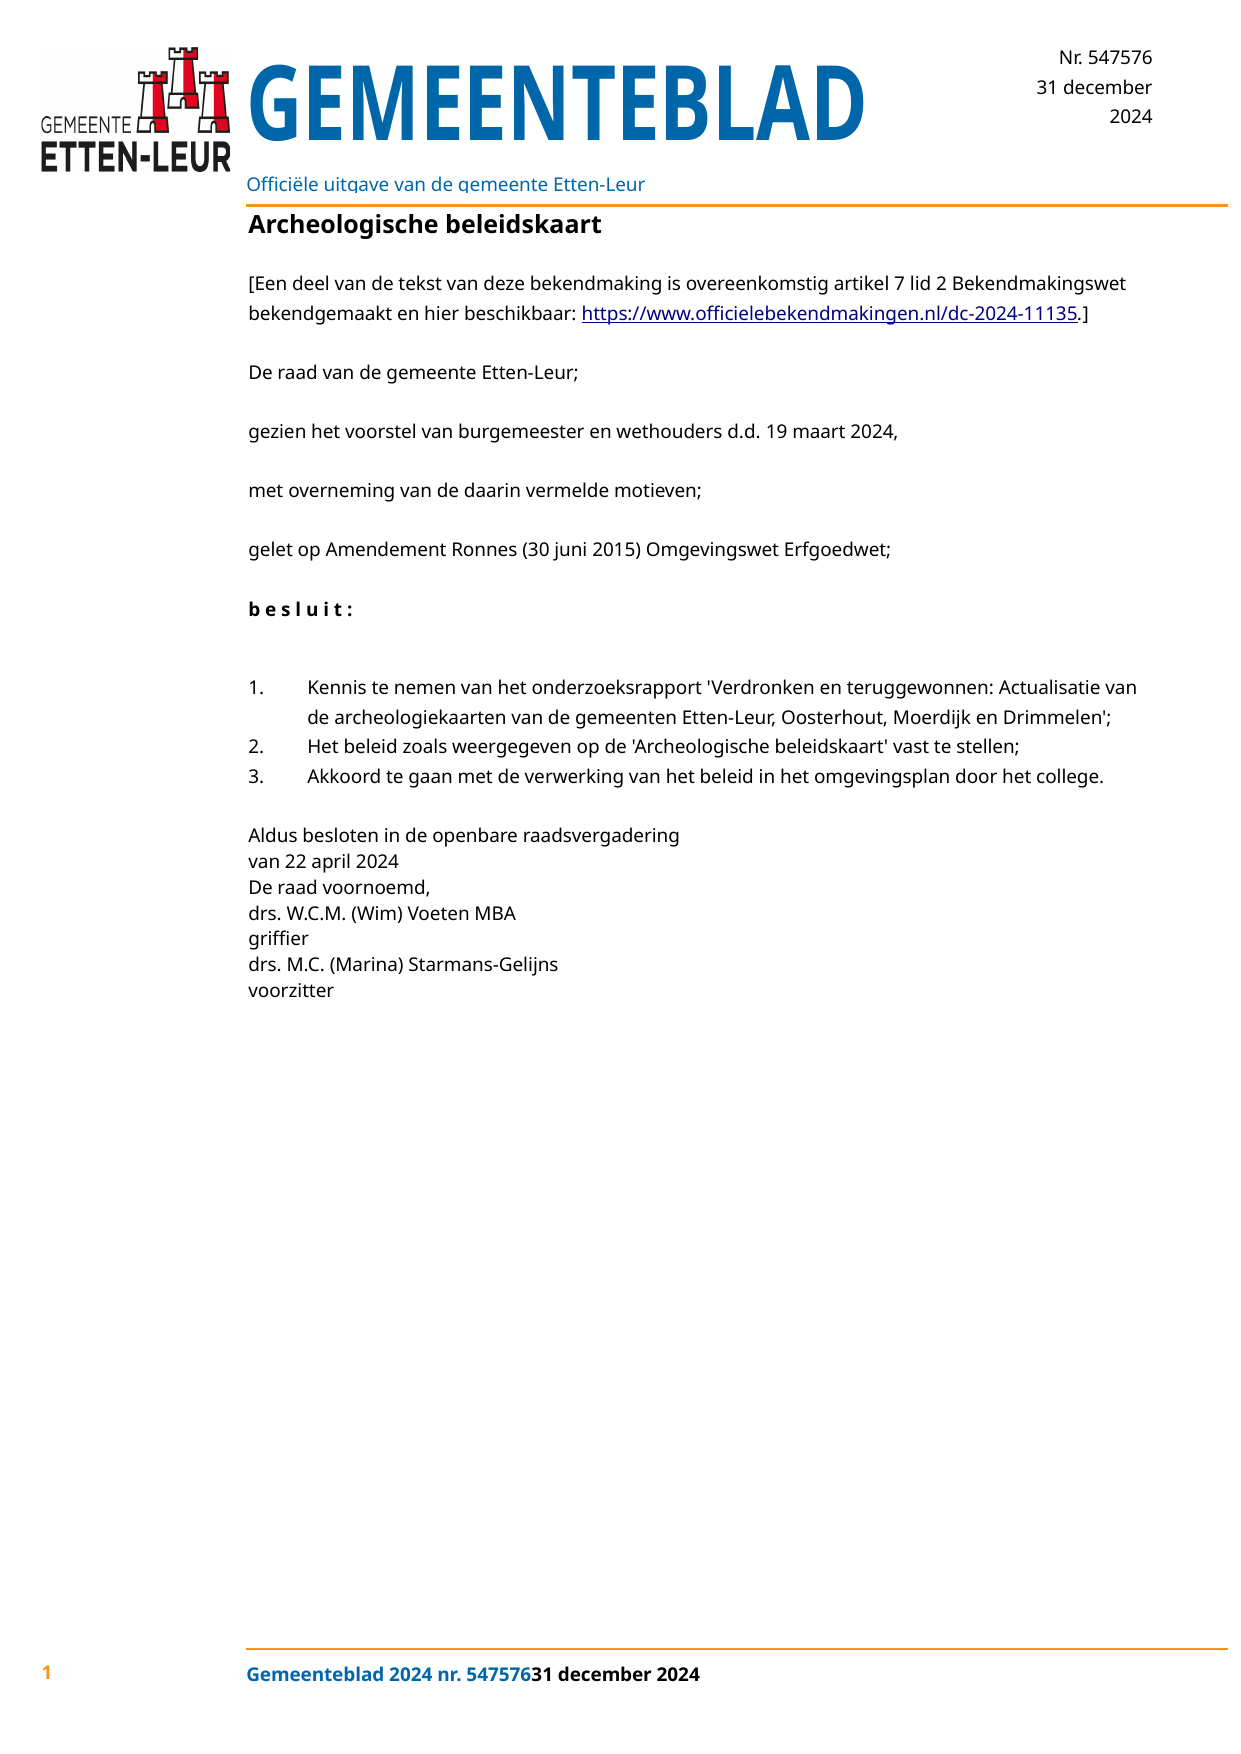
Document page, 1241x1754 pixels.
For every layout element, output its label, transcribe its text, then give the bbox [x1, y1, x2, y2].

text b e s l u i t : [248, 596, 1152, 621]
text drs. M.C. (Marina) Starmans-Gelijns [248, 951, 1152, 977]
text gezien het voorstel van burgemeester en wethouders d.d. 19 maart 2024, [248, 418, 1152, 444]
text [Een deel van de tekst van deze bekendmaking is overeenkomstig artikel 7 lid 2 Bekendmakingswet bekendgemaakt en hier beschikbaar: https://www.officielebekendmakingen.nl/dc-2024-11135.] [248, 270, 1152, 326]
text met overneming van de daarin vermelde motieven; [248, 477, 1152, 503]
text van 22 april 2024 [248, 848, 1152, 874]
text drs. W.C.M. (Wim) Voeten MBA [248, 900, 1152, 925]
list Het beleid zoals weergegeven op de 'Archeologische beleidskaart' vast te stellen; [248, 734, 1152, 759]
text griffier [248, 925, 1152, 951]
text Archeologische beleidskaart [248, 207, 1152, 241]
text gelet op Amendement Ronnes (30 juni 2015) Omgevingswet Erfgoedwet; [248, 537, 1152, 562]
picture [41, 47, 231, 172]
text voorzitter [248, 977, 1152, 1003]
text De raad van de gemeente Etten-Leur; [248, 359, 1152, 385]
text De raad voornoemd, [248, 874, 1152, 900]
list Akkoord te gaan met de verwerking van het beleid in het omgevingsplan door het college. [248, 763, 1152, 789]
list Kennis te nemen van het onderzoeksrapport 'Verdronken en teruggewonnen: Actualisatie van de archeologiekaarten van de gemeenten Etten-Leur, Oosterhout, Moerdijk en Drimmelen'; [248, 674, 1152, 730]
text Aldus besloten in de openbare raadsvergadering [248, 822, 1152, 848]
